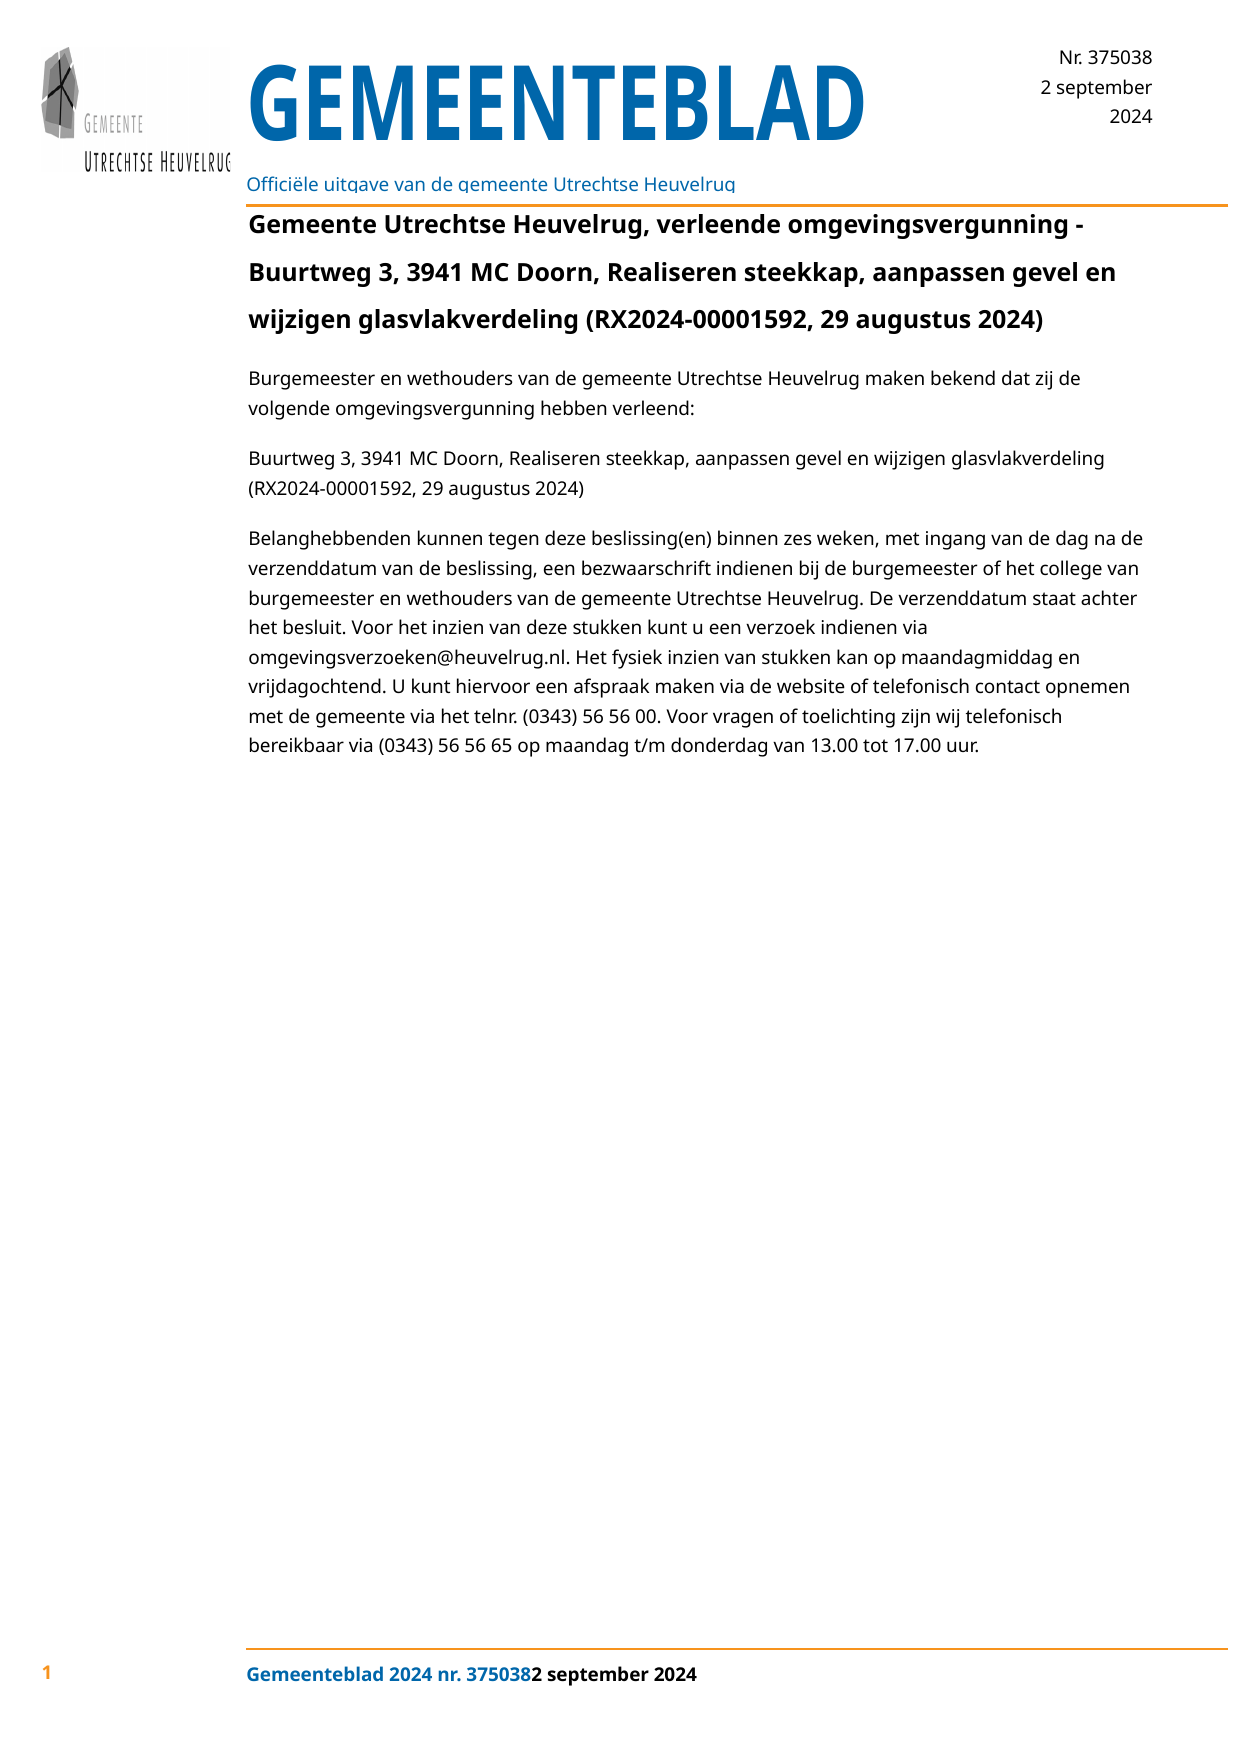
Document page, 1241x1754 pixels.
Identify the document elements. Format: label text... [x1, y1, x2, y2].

text Buurtweg 3, 3941 MC Doorn, Realiseren steekkap, aanpassen gevel en wijzigen glasvlakverdeling (RX2024-00001592, 29 augustus 2024) [248, 446, 1152, 501]
text Belanghebbenden kunnen tegen deze beslissing(en) binnen zes weken, met ingang van de dag na de verzenddatum van de beslissing, een bezwaarschrift indienen bij de burgemeester of het college van burgemeester en wethouders van de gemeente Utrechtse Heuvelrug. De verzenddatum staat achter het besluit. Voor het inzien van deze stukken kunt u een verzoek indienen via omgevingsverzoeken@heuvelrug.nl. Het fysiek inzien van stukken kan op maandagmiddag en vrijdagochtend. U kunt hiervoor een afspraak maken via de website of telefonisch contact opnemen met de gemeente via het telnr. (0343) 56 56 00. Voor vragen of toelichting zijn wij telefonisch bereikbaar via (0343) 56 56 65 op maandag t/m donderdag van 13.00 tot 17.00 uur. [248, 526, 1152, 758]
text Gemeente Utrechtse Heuvelrug, verleende omgevingsvergunning - Buurtweg 3, 3941 MC Doorn, Realiseren steekkap, aanpassen gevel en wijzigen glasvlakverdeling (RX2024-00001592, 29 augustus 2024) [248, 207, 1152, 336]
picture [41, 47, 231, 172]
text Burgemeester en wethouders van de gemeente Utrechtse Heuvelrug maken bekend dat zij de volgende omgevingsvergunning hebben verleend: [248, 366, 1152, 421]
